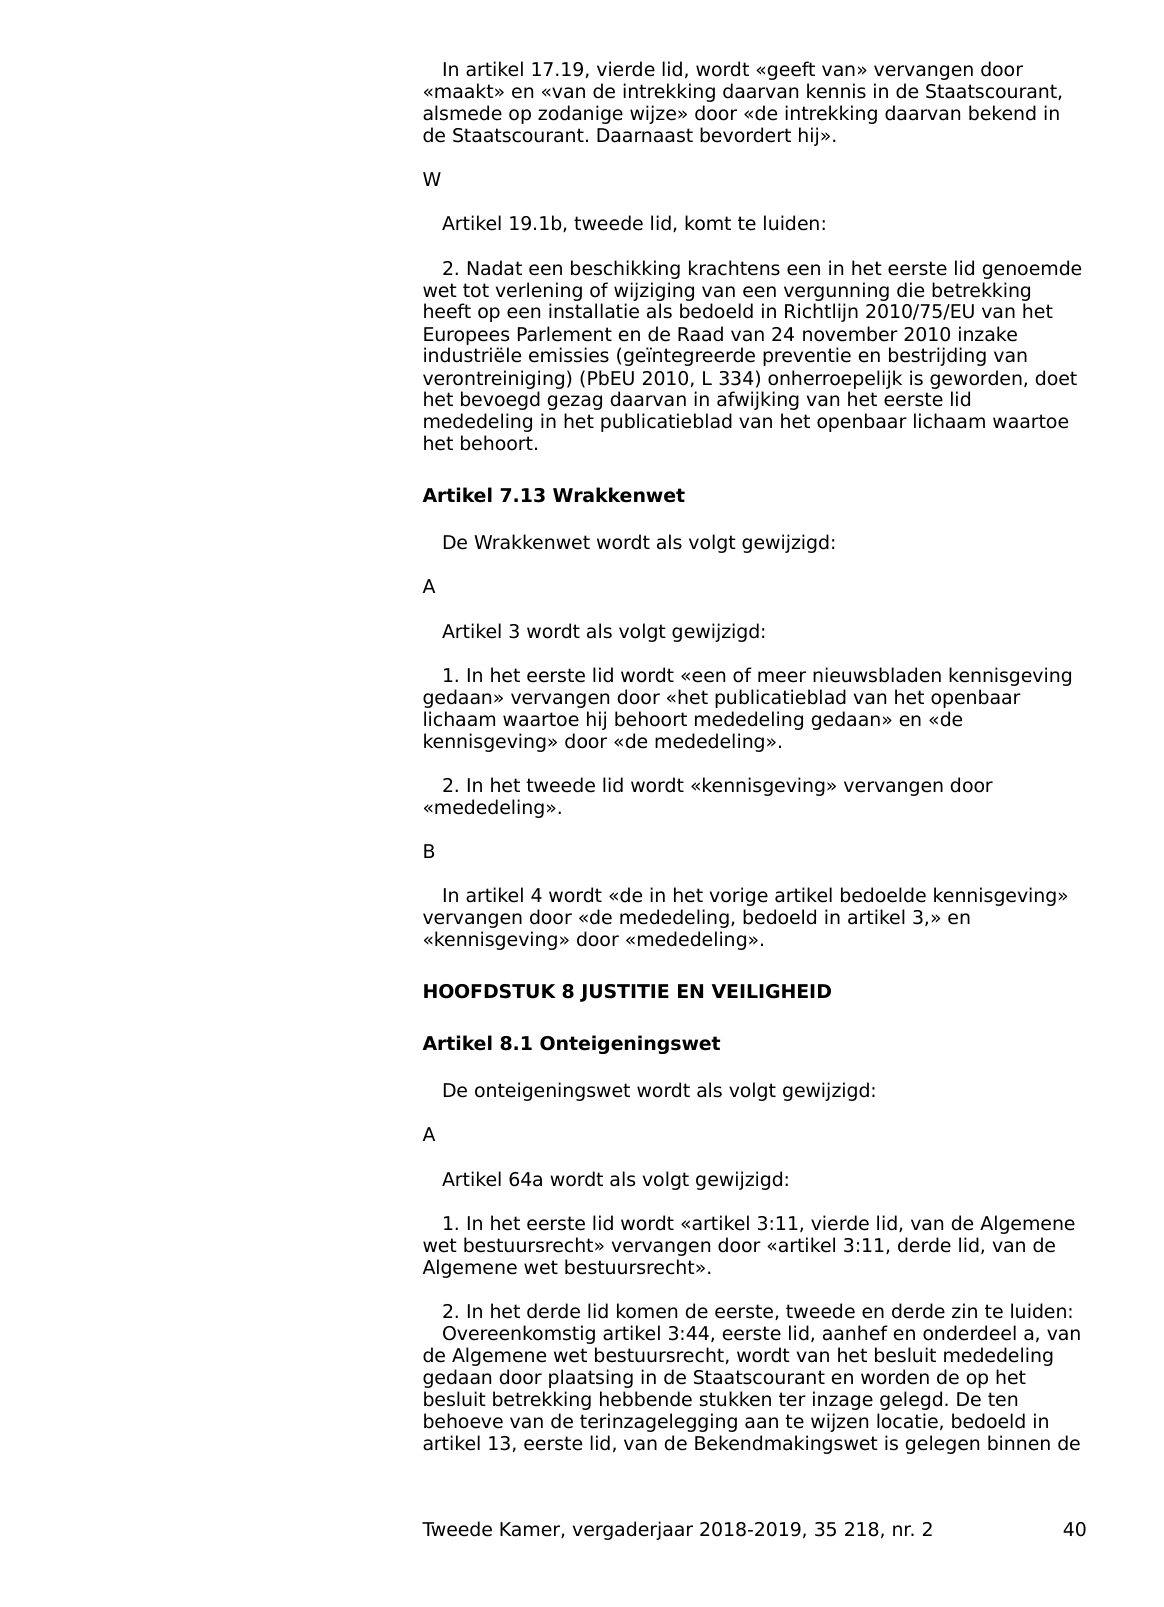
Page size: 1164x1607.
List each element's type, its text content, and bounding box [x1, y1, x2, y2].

text 2. In het derde lid komen de eerste, tweede en derde zin te luiden: [422, 1301, 1087, 1323]
text 2. Nadat een beschikking krachtens een in het eerste lid genoemde wet tot verlening of wijziging van een vergunning die betrekking heeft op een installatie als bedoeld in Richtlijn 2010/75/EU van het Europees Parlement en de Raad van 24 november 2010 inzake industriële emissies (geïntegreerde preventie en bestrijding van verontreiniging) (PbEU 2010, L 334) onherroepelijk is geworden, doet het bevoegd gezag daarvan in afwijking van het eerste lid mededeling in het publicatieblad van het openbaar lichaam waartoe het behoort. [422, 257, 1087, 455]
text De Wrakkenwet wordt als volgt gewijzigd: [422, 532, 1087, 554]
text Artikel 19.1b, tweede lid, komt te luiden: [422, 213, 1087, 235]
text Overeenkomstig artikel 3:44, eerste lid, aanhef en onderdeel a, van de Algemene wet bestuursrecht, wordt van het besluit mededeling gedaan door plaatsing in de Staatscourant en worden de op het besluit betrekking hebbende stukken ter inzage gelegd. De ten behoeve van de terinzagelegging aan te wijzen locatie, bedoeld in artikel 13, eerste lid, van de Bekendmakingswet is gelegen binnen de [422, 1323, 1087, 1454]
subtitle Artikel 7.13 Wrakkenwet [422, 485, 1087, 507]
text B [422, 841, 1087, 863]
text Artikel 3 wordt als volgt gewijzigd: [422, 621, 1087, 643]
text 1. In het eerste lid wordt «artikel 3:11, vierde lid, van de Algemene wet bestuursrecht» vervangen door «artikel 3:11, derde lid, van de Algemene wet bestuursrecht». [422, 1213, 1087, 1278]
text 2. In het tweede lid wordt «kennisgeving» vervangen door «mededeling». [422, 775, 1087, 819]
text W [422, 169, 1087, 191]
subtitle Artikel 8.1 Onteigeningswet [422, 1033, 1087, 1055]
text In artikel 17.19, vierde lid, wordt «geeft van» vervangen door «maakt» en «van de intrekking daarvan kennis in de Staatscourant, alsmede op zodanige wijze» door «de intrekking daarvan bekend in de Staatscourant. Daarnaast bevordert hij». [422, 59, 1087, 147]
subtitle HOOFDSTUK 8 JUSTITIE EN VEILIGHEID [422, 981, 1087, 1003]
text De onteigeningswet wordt als volgt gewijzigd: [422, 1080, 1087, 1102]
text 1. In het eerste lid wordt «een of meer nieuwsbladen kennisgeving gedaan» vervangen door «het publicatieblad van het openbaar lichaam waartoe hij behoort mededeling gedaan» en «de kennisgeving» door «de mededeling». [422, 665, 1087, 753]
text A [422, 576, 1087, 598]
text Artikel 64a wordt als volgt gewijzigd: [422, 1168, 1087, 1190]
text A [422, 1124, 1087, 1146]
text In artikel 4 wordt «de in het vorige artikel bedoelde kennisgeving» vervangen door «de mededeling, bedoeld in artikel 3,» en «kennisgeving» door «mededeling». [422, 885, 1087, 951]
